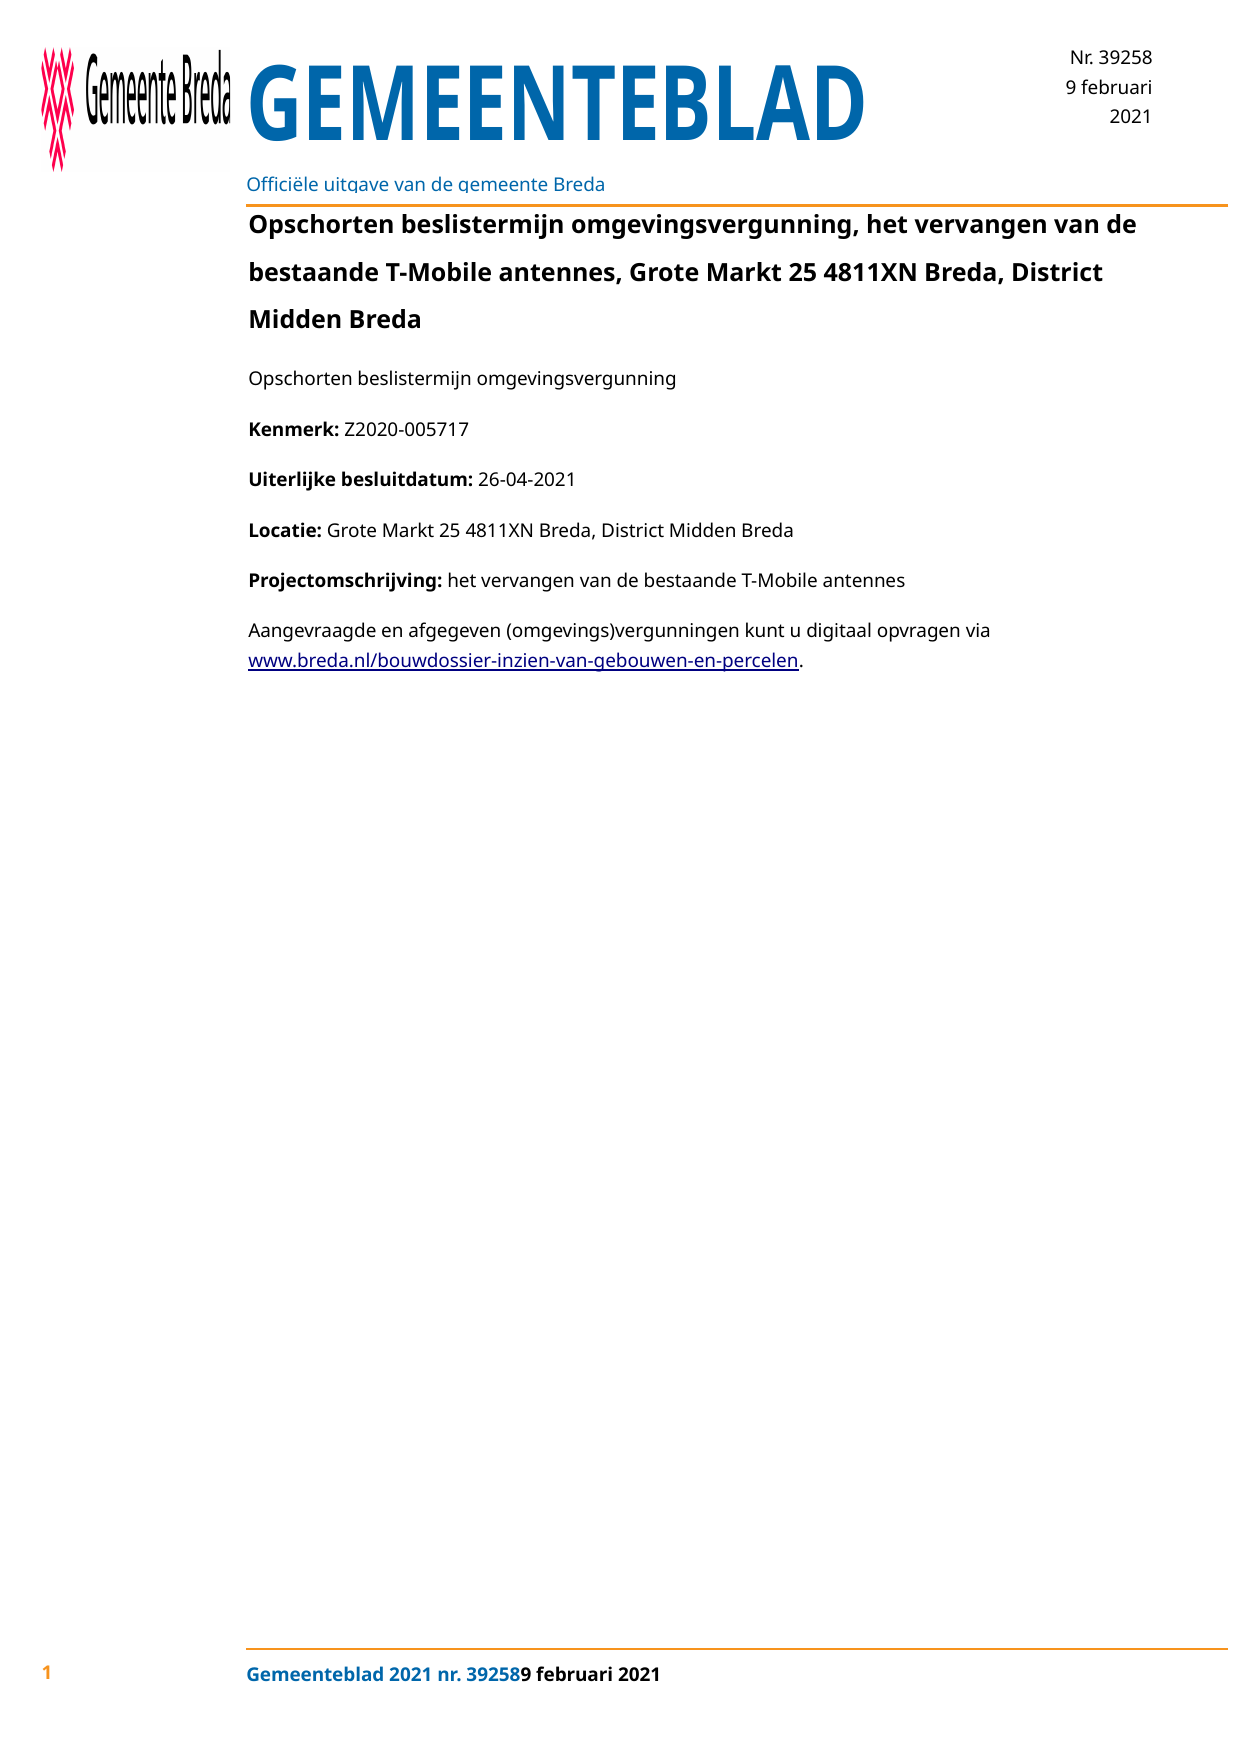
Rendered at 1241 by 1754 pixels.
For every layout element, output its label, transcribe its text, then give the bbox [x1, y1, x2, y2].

text Aangevraagde en afgegeven (omgevings)vergunningen kunt u digitaal opvragen via www.breda.nl/bouwdossier-inzien-van-gebouwen-en-percelen. [248, 618, 1152, 673]
text Uiterlijke besluitdatum: 26-04-2021 [248, 466, 1152, 492]
text Opschorten beslistermijn omgevingsvergunning, het vervangen van de bestaande T-Mobile antennes, Grote Markt 25 4811XN Breda, District Midden Breda [248, 207, 1152, 336]
text Projectomschrijving: het vervangen van de bestaande T-Mobile antennes [248, 567, 1152, 593]
text Opschorten beslistermijn omgevingsvergunning [248, 366, 1152, 391]
text Locatie: Grote Markt 25 4811XN Breda, District Midden Breda [248, 517, 1152, 542]
picture [41, 47, 231, 172]
text Kenmerk: Z2020-005717 [248, 416, 1152, 442]
